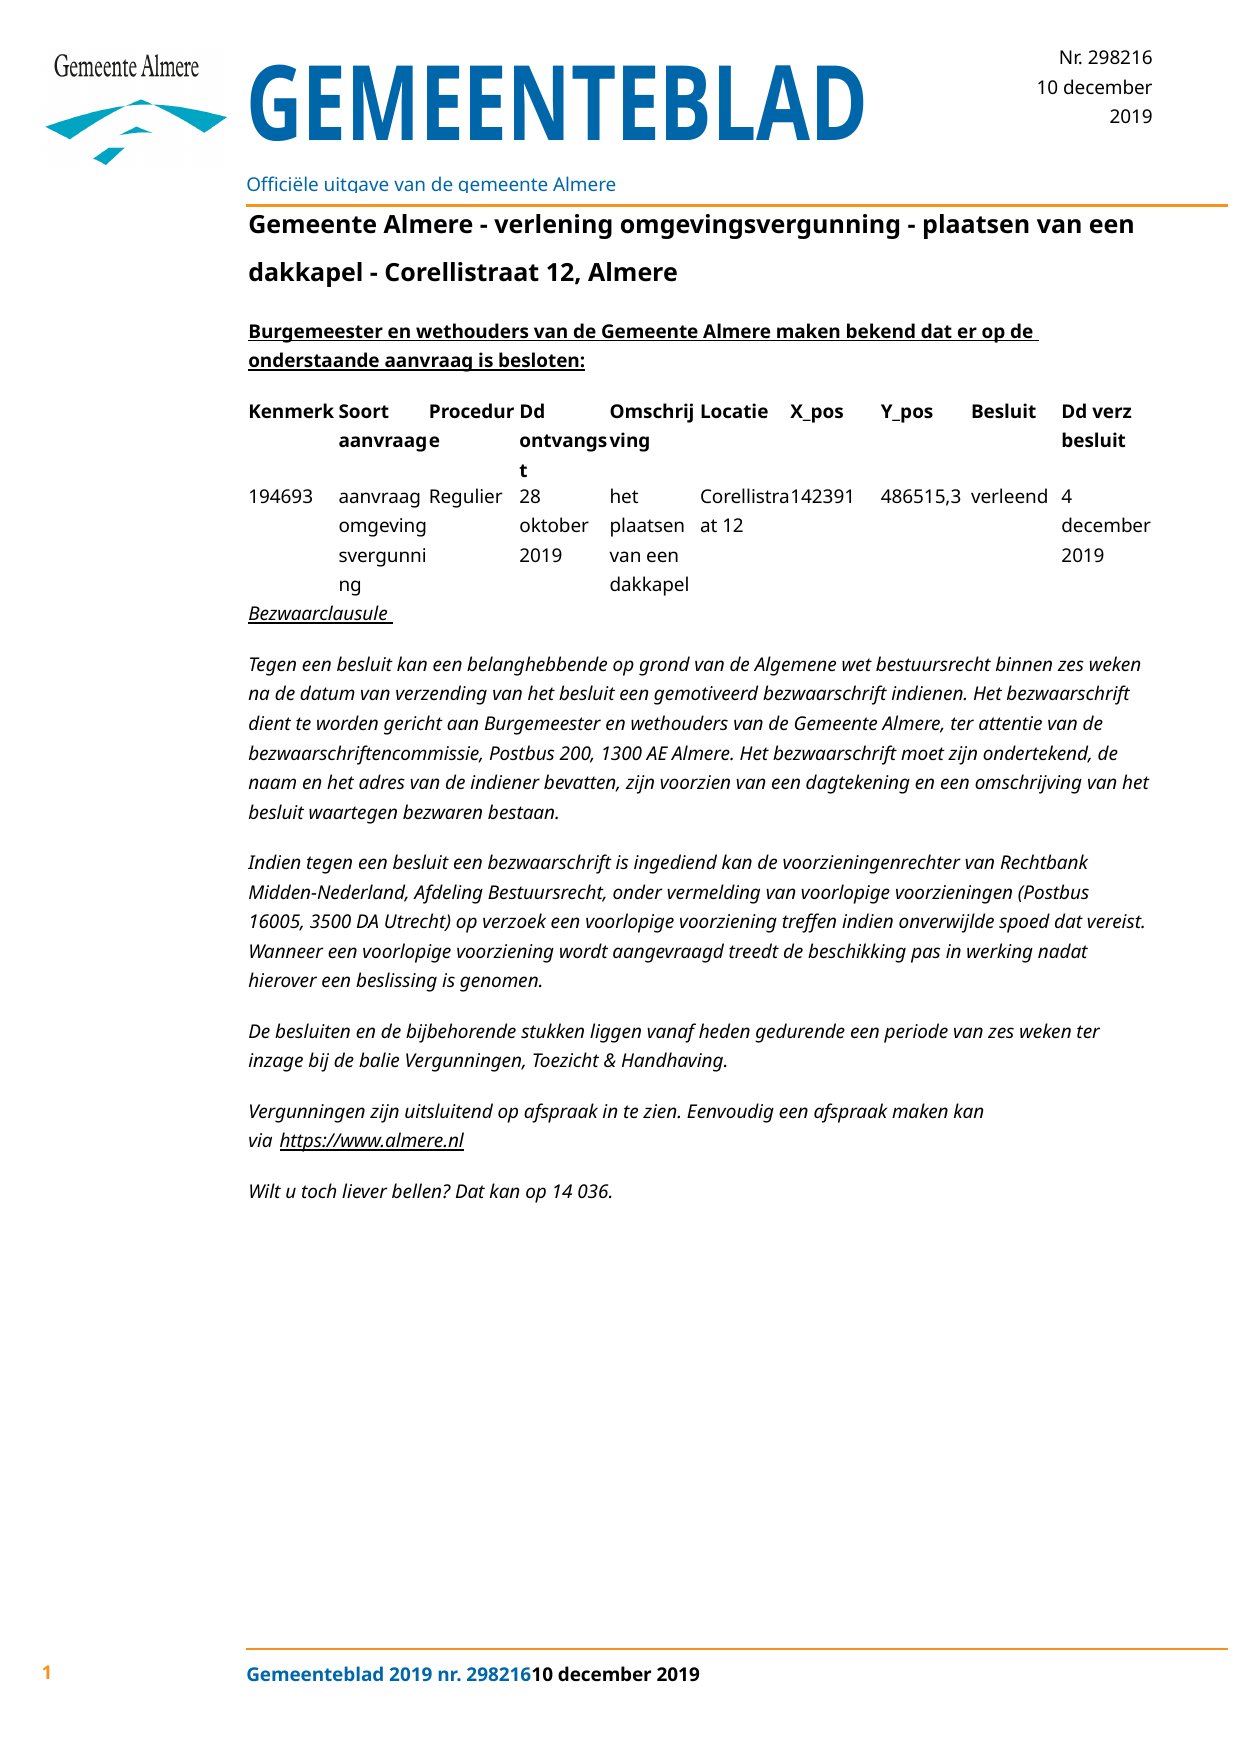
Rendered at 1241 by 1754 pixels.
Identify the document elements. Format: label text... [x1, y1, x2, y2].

table_cell verleend [971, 483, 1061, 597]
table_header Dd verz besluit [1061, 398, 1152, 483]
text Burgemeester en wethouders van de Gemeente Almere maken bekend dat er op de onderstaande aanvraag is besloten: [248, 318, 1152, 373]
table_cell Regulier [429, 483, 519, 597]
text Gemeente Almere - verlening omgevingsvergunning - plaatsen van een dakkapel - Corellistraat 12, Almere [248, 207, 1152, 288]
table_header Y_pos [881, 398, 971, 483]
table_cell 4 december 2019 [1061, 483, 1152, 597]
table_cell aanvraag omgevingsvergunning [338, 483, 429, 597]
table_cell het plaatsen van een dakkapel [609, 483, 700, 597]
text Wilt u toch liever bellen? Dat kan op 14 036. [248, 1178, 1152, 1204]
text De besluiten en de bijbehorende stukken liggen vanaf heden gedurende een periode van zes weken ter inzage bij de balie Vergunningen, Toezicht & Handhaving. [248, 1018, 1152, 1073]
text Indien tegen een besluit een bezwaarschrift is ingediend kan de voorzieningenrechter van Rechtbank Midden-Nederland, Afdeling Bestuursrecht, onder vermelding van voorlopige voorzieningen (Postbus 16005, 3500 DA Utrecht) op verzoek een voorlopige voorziening treffen indien onverwijlde spoed dat vereist. Wanneer een voorlopige voorziening wordt aangevraagd treedt de beschikking pas in werking nadat hierover een beslissing is genomen. [248, 849, 1152, 993]
table_header Besluit [971, 398, 1061, 483]
text Vergunningen zijn uitsluitend op afspraak in te zien. Eenvoudig een afspraak maken kan via https://www.almere.nl [248, 1098, 1152, 1153]
table_header Locatie [700, 398, 790, 483]
table_cell 486515,3 [881, 483, 971, 597]
text Tegen een besluit kan een belanghebbende op grond van de Algemene wet bestuursrecht binnen zes weken na de datum van verzending van het besluit een gemotiveerd bezwaarschrift indienen. Het bezwaarschrift dient te worden gericht aan Burgemeester en wethouders van de Gemeente Almere, ter attentie van de bezwaarschriftencommissie, Postbus 200, 1300 AE Almere. Het bezwaarschrift moet zijn ondertekend, de naam en het adres van de indiener bevatten, zijn voorzien van een dagtekening en een omschrijving van het besluit waartegen bezwaren bestaan. [248, 651, 1152, 825]
table_cell Corellistraat 12 [700, 483, 790, 597]
table_header Procedure [429, 398, 519, 483]
text Bezwaarclausule [248, 601, 1152, 626]
table_header Soort aanvraag [338, 398, 429, 483]
picture [41, 47, 231, 172]
table_cell 194693 [248, 483, 338, 597]
table_header X_pos [790, 398, 881, 483]
table_header Kenmerk [248, 398, 338, 483]
table_header Dd ontvangst [519, 398, 609, 483]
table_header Omschrijving [609, 398, 700, 483]
table_cell 142391 [790, 483, 881, 597]
table_cell 28 oktober 2019 [519, 483, 609, 597]
